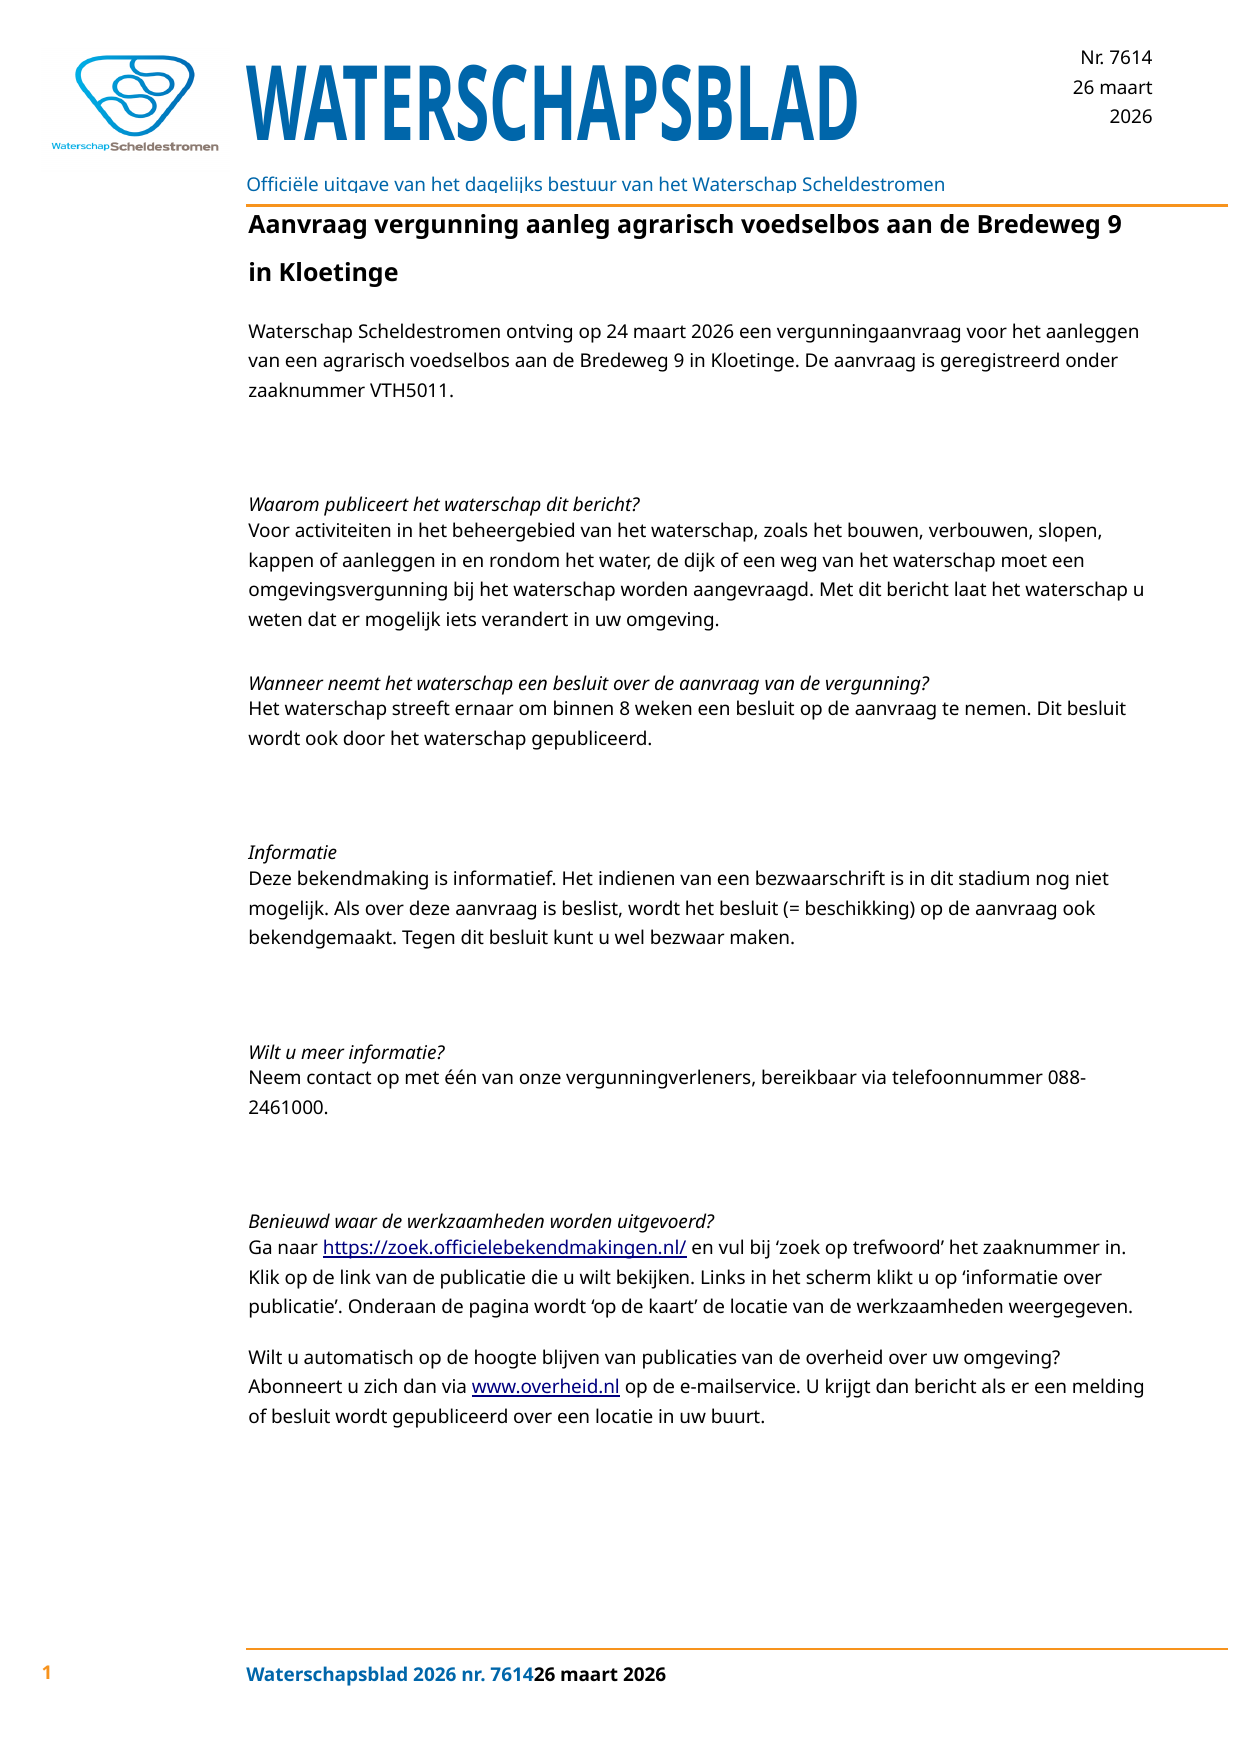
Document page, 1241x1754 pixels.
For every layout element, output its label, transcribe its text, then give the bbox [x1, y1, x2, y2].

text Aanvraag vergunning aanleg agrarisch voedselbos aan de Bredeweg 9 in Kloetinge [248, 207, 1152, 288]
text Voor activiteiten in het beheergebied van het waterschap, zoals het bouwen, verbouwen, slopen, kappen of aanleggen in en rondom het water, de dijk of een weg van het waterschap moet een omgevingsvergunning bij het waterschap worden aangevraagd. Met dit bericht laat het waterschap u weten dat er mogelijk iets verandert in uw omgeving. [248, 517, 1152, 632]
text Wanneer neemt het waterschap een besluit over de aanvraag van de vergunning? [248, 670, 1152, 696]
text Deze bekendmaking is informatief. Het indienen van een bezwaarschrift is in dit stadium nog niet mogelijk. Als over deze aanvraag is beslist, wordt het besluit (= beschikking) op de aanvraag ook bekendgemaakt. Tegen dit besluit kunt u wel bezwaar maken. [248, 865, 1152, 950]
text Waarom publiceert het waterschap dit bericht? [248, 491, 1152, 517]
text Het waterschap streeft ernaar om binnen 8 weken een besluit op de aanvraag te nemen. Dit besluit wordt ook door het waterschap gepubliceerd. [248, 696, 1152, 751]
text Informatie [248, 839, 1152, 865]
text Benieuwd waar de werkzaamheden worden uitgevoerd? [248, 1208, 1152, 1234]
text Ga naar https://zoek.officielebekendmakingen.nl/ en vul bij ‘zoek op trefwoord’ het zaaknummer in. Klik op de link van de publicatie die u wilt bekijken. Links in het scherm klikt u op ‘informatie over publicatie’. Onderaan de pagina wordt ‘op de kaart’ de locatie van de werkzaamheden weergegeven. [248, 1234, 1152, 1319]
text Neem contact op met één van onze vergunningverleners, bereikbaar via telefoonnummer 088-2461000. [248, 1064, 1152, 1120]
text Wilt u meer informatie? [248, 1039, 1152, 1064]
text Waterschap Scheldestromen ontving op 24 maart 2026 een vergunningaanvraag voor het aanleggen van een agrarisch voedselbos aan de Bredeweg 9 in Kloetinge. De aanvraag is geregistreerd onder zaaknummer VTH5011. [248, 318, 1152, 403]
picture [41, 47, 231, 172]
text Wilt u automatisch op de hoogte blijven van publicaties van de overheid over uw omgeving? Abonneert u zich dan via www.overheid.nl op de e-mailservice. U krijgt dan bericht als er een melding of besluit wordt gepubliceerd over een locatie in uw buurt. [248, 1344, 1152, 1429]
